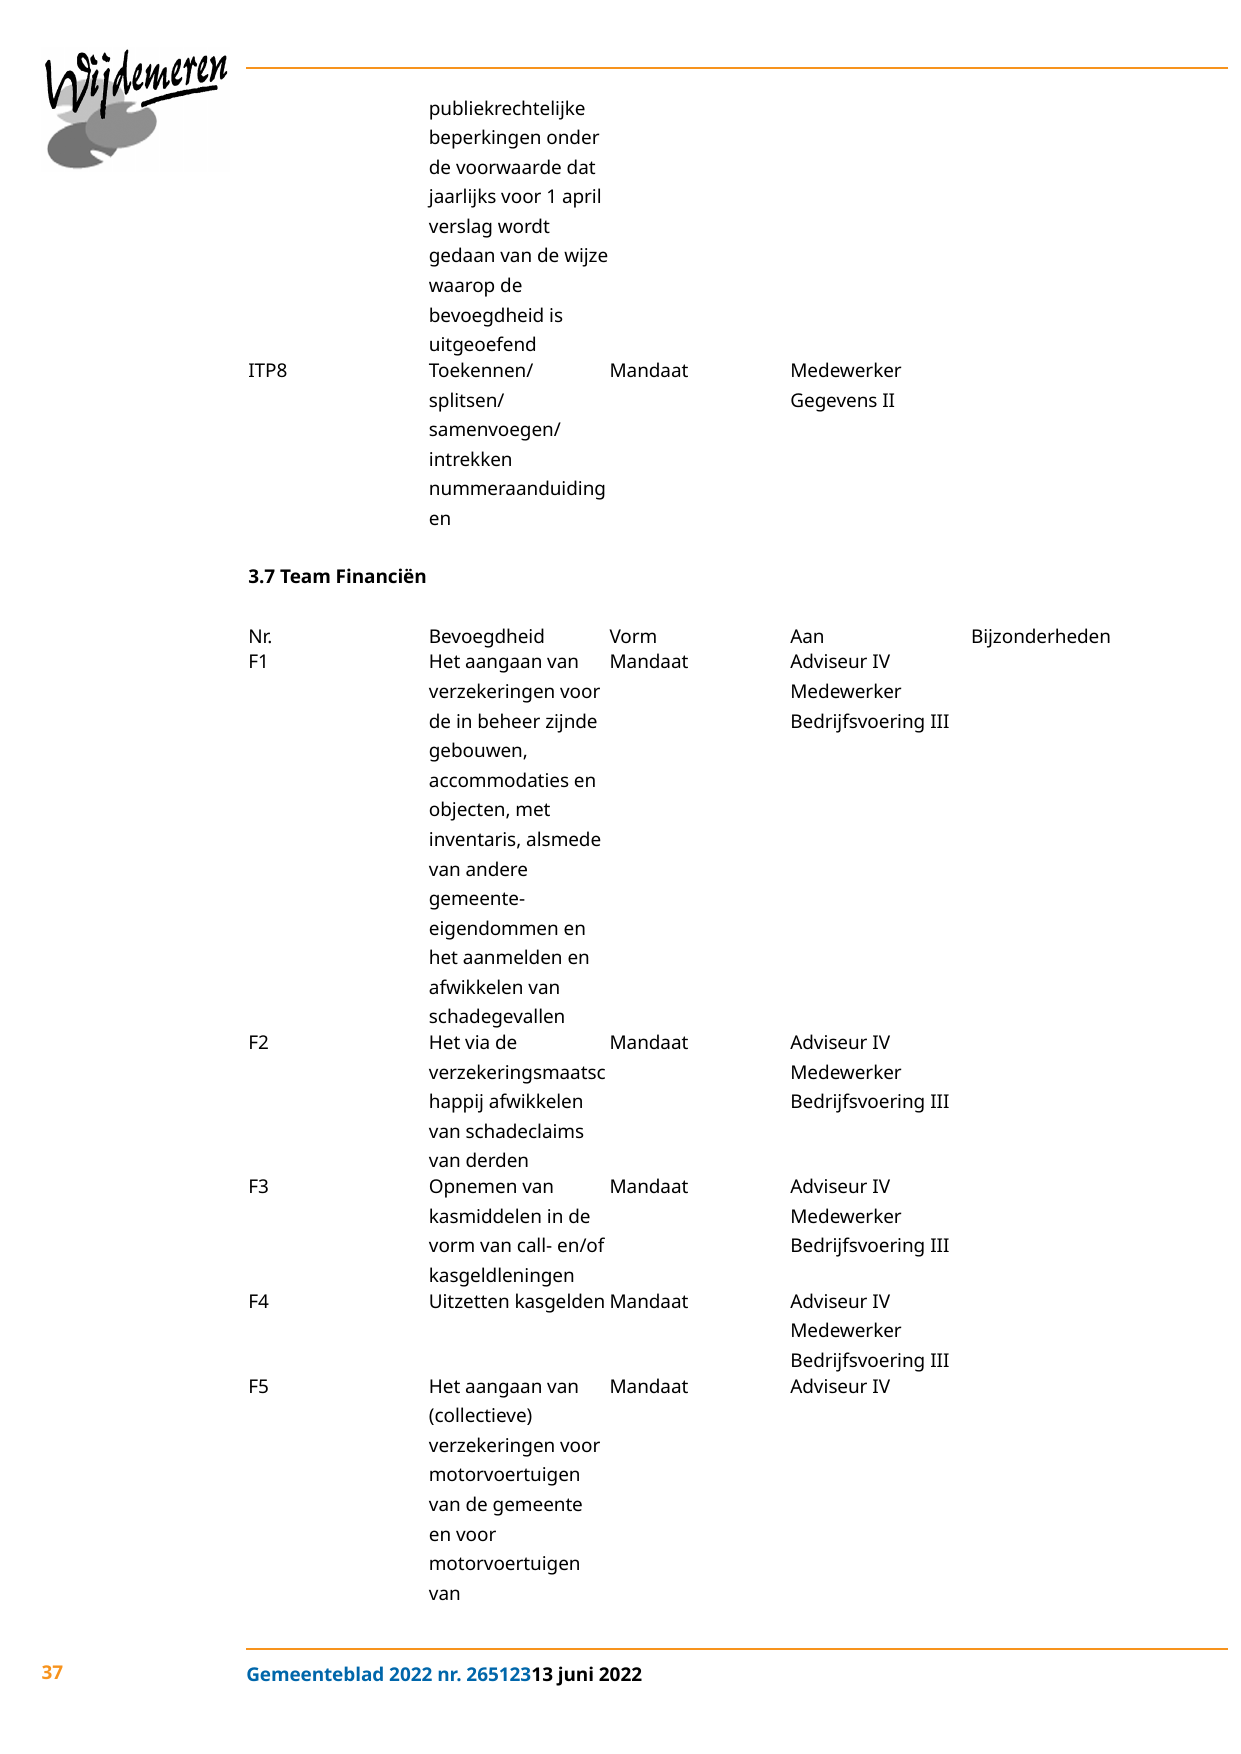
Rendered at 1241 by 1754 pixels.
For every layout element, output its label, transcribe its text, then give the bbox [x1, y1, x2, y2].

table_cell [971, 1373, 1152, 1606]
table_cell [971, 357, 1152, 531]
table_cell Het via de verzekeringsmaatschappij afwikkelen van schadeclaims van derden [429, 1029, 609, 1173]
table_cell F2 [248, 1029, 429, 1173]
table_header Bevoegdheid [429, 623, 609, 649]
table_cell Adviseur IV Medewerker Bedrijfsvoering III [790, 1174, 971, 1288]
table_cell [971, 1288, 1152, 1373]
table_cell Adviseur IV Medewerker Bedrijfsvoering III [790, 1288, 971, 1373]
table_cell Mandaat [609, 1373, 790, 1606]
table_cell Het aangaan van verzekeringen voor de in beheer zijnde gebouwen, accommodaties en objecten, met inventaris, alsmede van andere gemeente-eigendommen en het aanmelden en afwikkelen van schade­gevallen [429, 649, 609, 1029]
table_cell [971, 1174, 1152, 1288]
table_cell [790, 95, 971, 357]
table_cell Mandaat [609, 649, 790, 1029]
table_cell Adviseur IV Medewerker Bedrijfsvoering III [790, 1029, 971, 1173]
table_cell ITP8 [248, 357, 429, 531]
table_cell [971, 95, 1152, 357]
table_cell Medewerker Gegevens II [790, 357, 971, 531]
table_header Nr. [248, 623, 429, 649]
table_cell F5 [248, 1373, 429, 1606]
table_cell Uitzetten kasgelden [429, 1288, 609, 1373]
text 3.7 Team Financiën [248, 564, 1152, 589]
table_cell Adviseur IV [790, 1373, 971, 1606]
table_cell F3 [248, 1174, 429, 1288]
table_header Bijzonderheden [971, 623, 1152, 649]
table_cell Mandaat [609, 1288, 790, 1373]
table_cell Opnemen van kasmiddelen in de vorm van call- en/of kasgeldleningen [429, 1174, 609, 1288]
table_cell publiekrechtelijke beperkingen onder de voorwaarde dat jaarlijks voor 1 april verslag wordt gedaan van de wijze waarop de bevoegdheid is uitgeoefend [429, 95, 609, 357]
table_cell [971, 1029, 1152, 1173]
table_cell Het aangaan van (collectieve) verzekeringen voor motorvoertuigen van de gemeente en voor motorvoertuigen van [429, 1373, 609, 1606]
table_cell Adviseur IV Medewerker Bedrijfsvoering III [790, 649, 971, 1029]
table_header Vorm [609, 623, 790, 649]
picture [41, 47, 231, 172]
table_cell Mandaat [609, 357, 790, 531]
table_cell F4 [248, 1288, 429, 1373]
table_cell [971, 649, 1152, 1029]
table_cell [609, 95, 790, 357]
table_cell Mandaat [609, 1029, 790, 1173]
table_cell F1 [248, 649, 429, 1029]
table_cell Toekennen/ splitsen/ samenvoegen/ intrekken nummeraanduidingen [429, 357, 609, 531]
table_cell [248, 95, 429, 357]
table_header Aan [790, 623, 971, 649]
table_cell Mandaat [609, 1174, 790, 1288]
